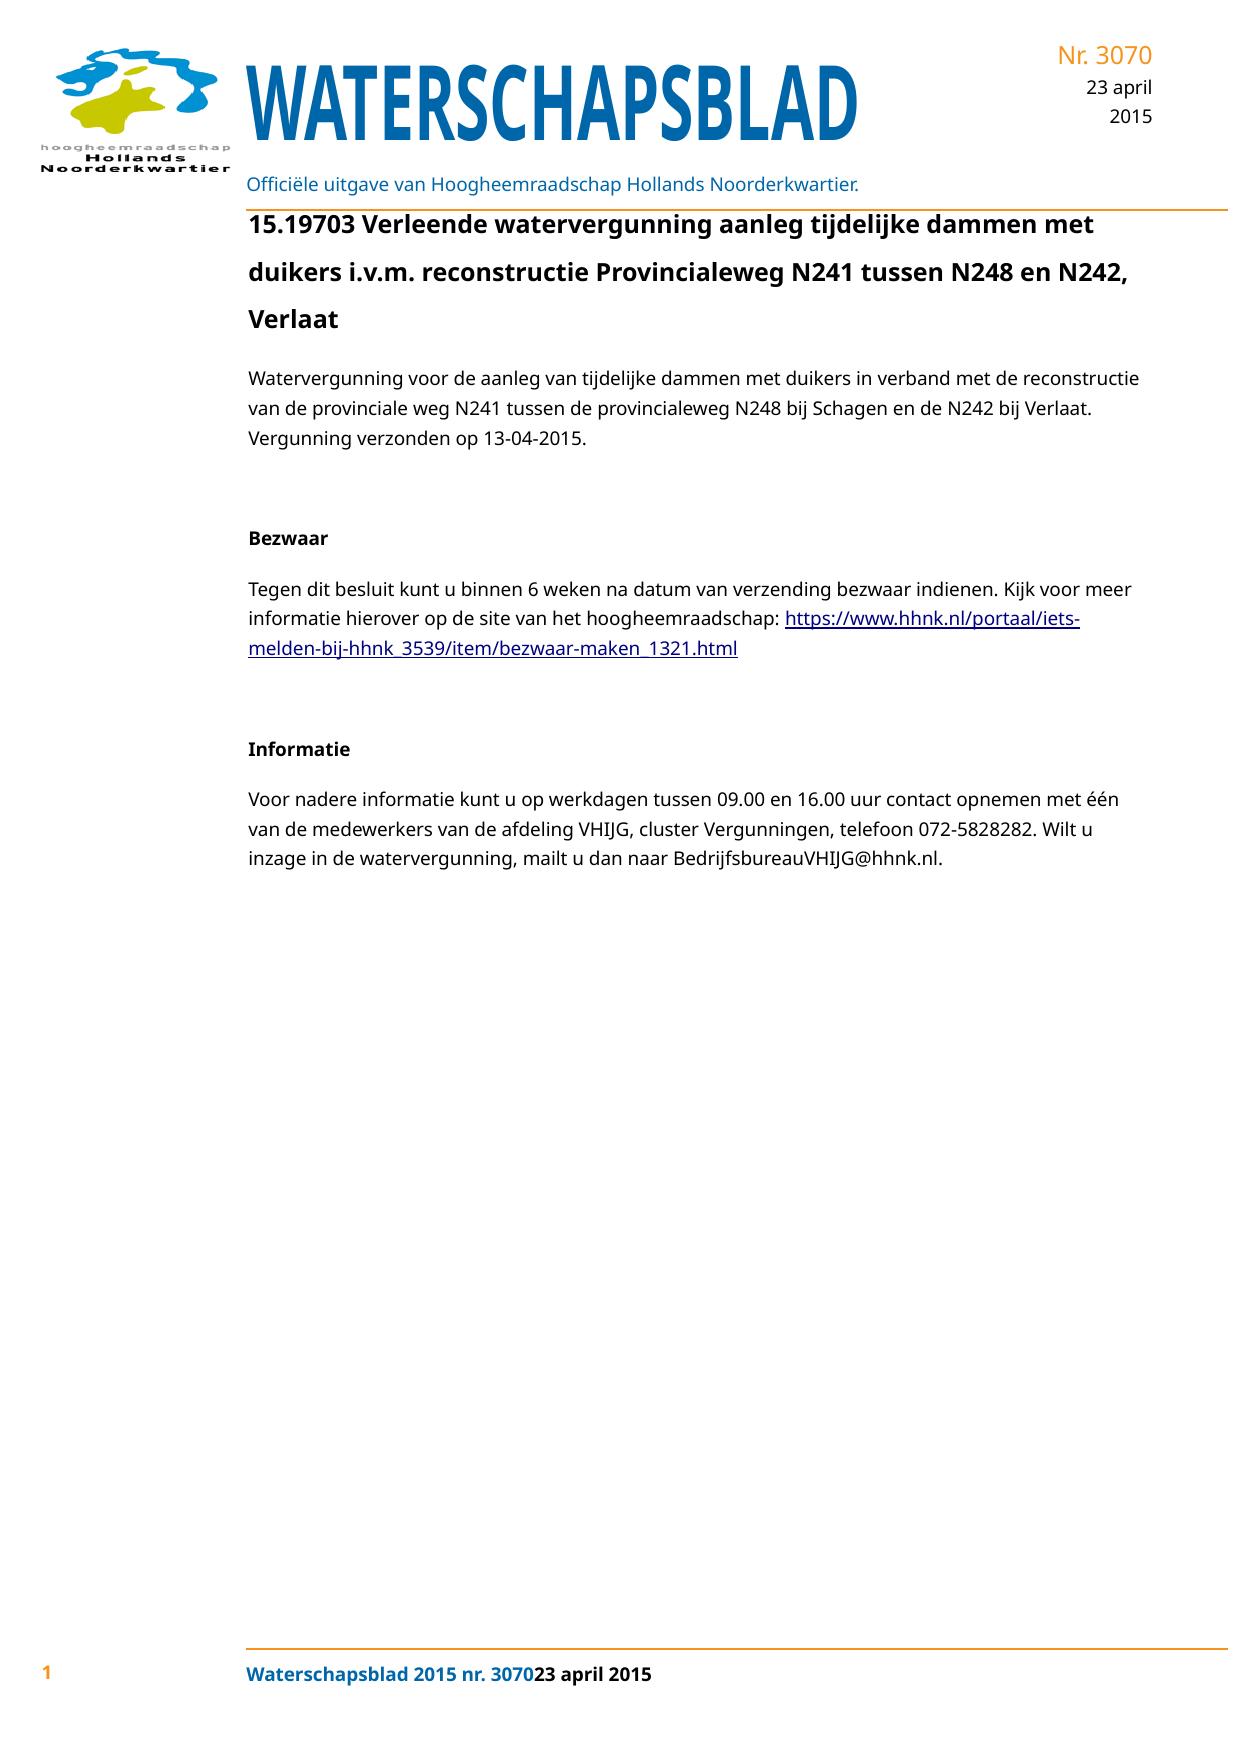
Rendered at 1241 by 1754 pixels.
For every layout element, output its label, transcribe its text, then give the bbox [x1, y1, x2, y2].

text Tegen dit besluit kunt u binnen 6 weken na datum van verzending bezwaar indienen. Kijk voor meer informatie hierover op de site van het hoogheemraadschap: https://www.hhnk.nl/portaal/iets-melden-bij-hhnk_3539/item/bezwaar-maken_1321.html [248, 576, 1152, 661]
picture [41, 47, 231, 172]
text Voor nadere informatie kunt u op werkdagen tussen 09.00 en 16.00 uur contact opnemen met één van de medewerkers van de afdeling VHIJG, cluster Vergunningen, telefoon 072-5828282. Wilt u inzage in de watervergunning, mailt u dan naar BedrijfsbureauVHIJG@hhnk.nl. [248, 786, 1152, 871]
text Bezwaar [248, 526, 1152, 551]
text Informatie [248, 736, 1152, 762]
text 15.19703 Verleende watervergunning aanleg tijdelijke dammen met duikers i.v.m. reconstructie Provincialeweg N241 tussen N248 en N242, Verlaat [248, 211, 1152, 336]
text Watervergunning voor de aanleg van tijdelijke dammen met duikers in verband met de reconstructie van de provinciale weg N241 tussen de provincialeweg N248 bij Schagen en de N242 bij Verlaat. Vergunning verzonden op 13-04-2015. [248, 366, 1152, 450]
